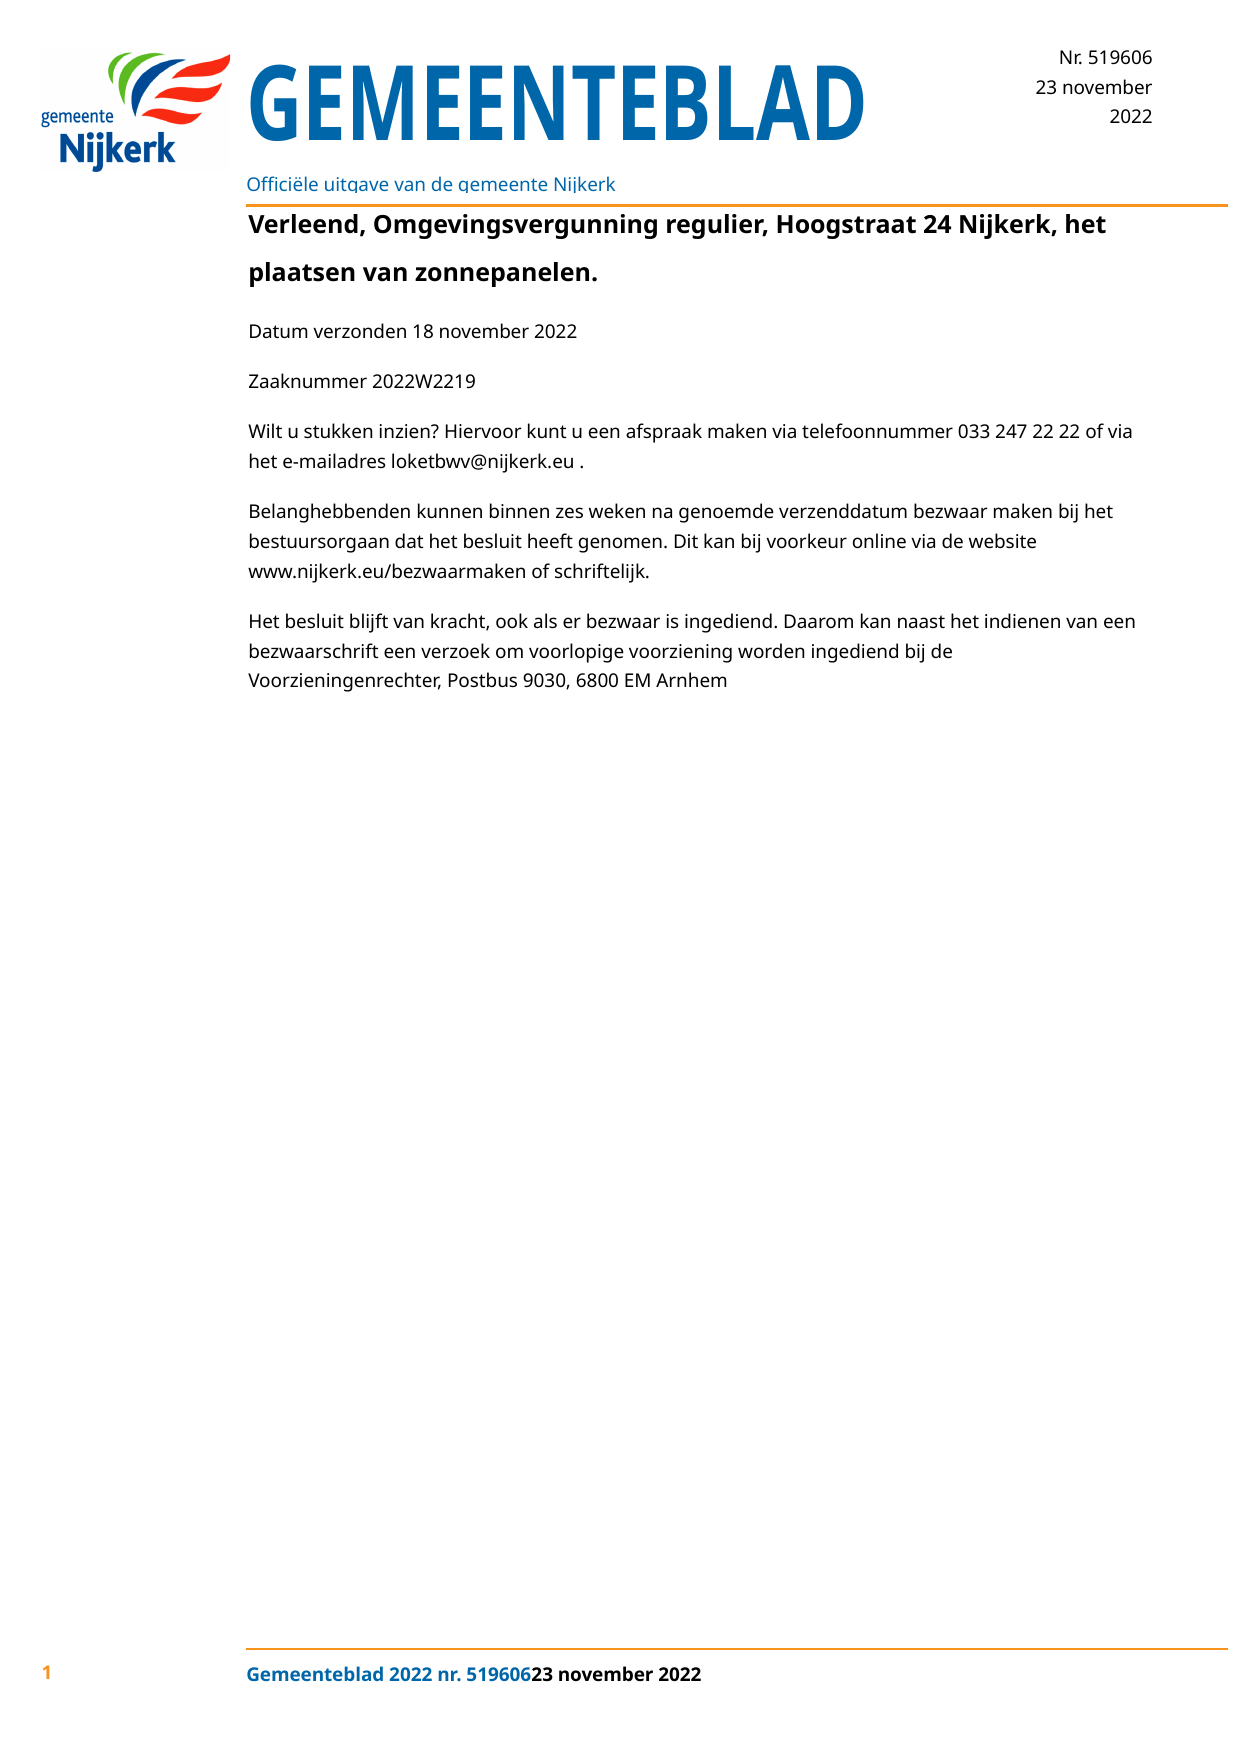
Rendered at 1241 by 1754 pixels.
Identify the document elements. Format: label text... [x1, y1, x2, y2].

text Wilt u stukken inzien? Hiervoor kunt u een afspraak maken via telefoonnummer 033 247 22 22 of via het e-mailadres loketbwv@nijkerk.eu . [248, 419, 1152, 474]
text Datum verzonden 18 november 2022 [248, 318, 1152, 344]
picture [41, 47, 231, 172]
text Zaaknummer 2022W2219 [248, 368, 1152, 394]
text Het besluit blijft van kracht, ook als er bezwaar is ingediend. Daarom kan naast het indienen van een bezwaarschrift een verzoek om voorlopige voorziening worden ingediend bij de Voorzieningenrechter, Postbus 9030, 6800 EM Arnhem [248, 608, 1152, 693]
text Verleend, Omgevingsvergunning regulier, Hoogstraat 24 Nijkerk, het plaatsen van zonnepanelen. [248, 207, 1152, 288]
text Belanghebbenden kunnen binnen zes weken na genoemde verzenddatum bezwaar maken bij het bestuursorgaan dat het besluit heeft genomen. Dit kan bij voorkeur online via de website www.nijkerk.eu/bezwaarmaken of schriftelijk. [248, 499, 1152, 584]
